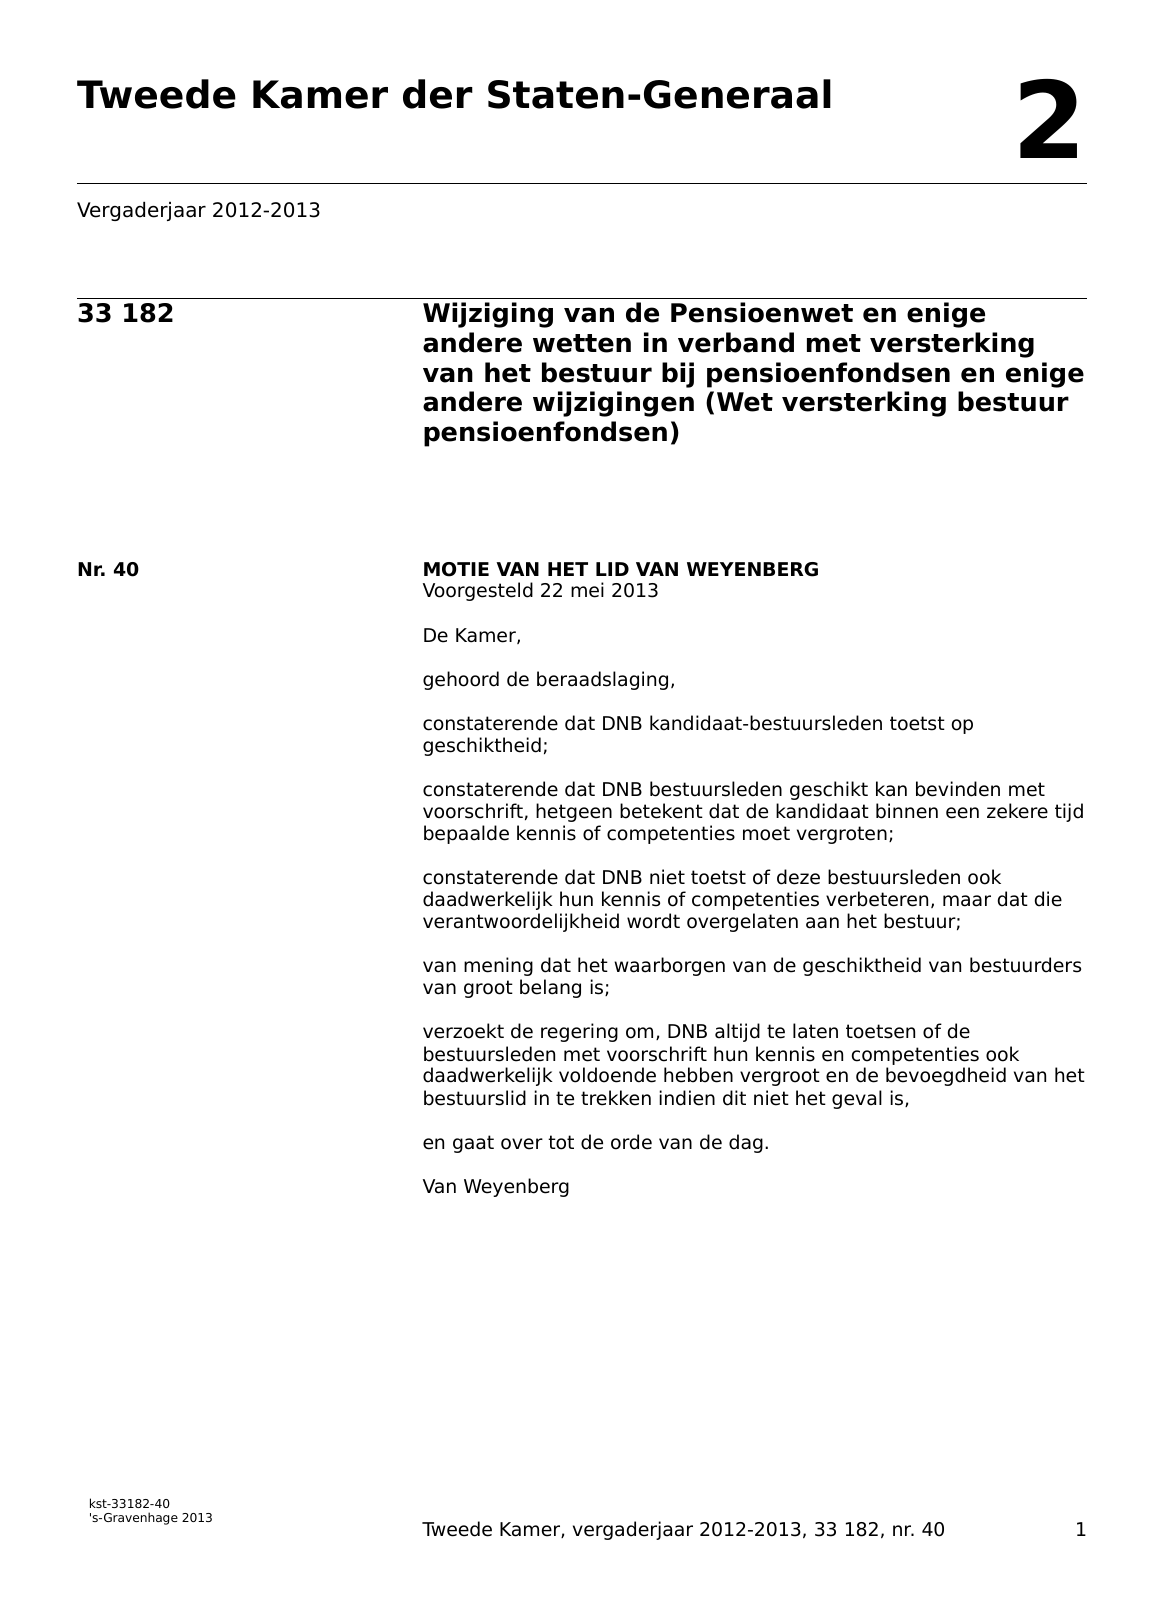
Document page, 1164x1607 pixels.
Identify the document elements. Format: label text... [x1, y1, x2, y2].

text en gaat over tot de orde van de dag. [422, 1132, 1087, 1153]
text constaterende dat DNB bestuursleden geschikt kan bevinden met voorschrift, hetgeen betekent dat de kandidaat binnen een zekere tijd bepaalde kennis of competenties moet vergroten; [422, 779, 1087, 845]
text verzoekt de regering om, DNB altijd te laten toetsen of de bestuursleden met voorschrift hun kennis en competenties ook daadwerkelijk voldoende hebben vergroot en de bevoegdheid van het bestuurslid in te trekken indien dit niet het geval is, [422, 1021, 1087, 1109]
text gehoord de beraadslaging, [422, 669, 1087, 691]
subtitle Nr. 40 MOTIE VAN HET LID VAN WEYENBERG [77, 558, 1087, 580]
text Voorgesteld 22 mei 2013 [422, 580, 1087, 602]
table_header Tweede Kamer der Staten-Generaal [77, 59, 886, 183]
text Van Weyenberg [422, 1176, 1087, 1198]
text constaterende dat DNB niet toetst of deze bestuursleden ook daadwerkelijk hun kennis of competenties verbeteren, maar dat die verantwoordelijkheid wordt overgelaten aan het bestuur; [422, 867, 1087, 933]
text De Kamer, [422, 624, 1087, 647]
text van mening dat het waarborgen van de geschiktheid van bestuurders van groot belang is; [422, 955, 1087, 999]
text 's-Gravenhage 2013 [88, 1511, 323, 1525]
table_header 2 [886, 59, 1087, 183]
text constaterende dat DNB kandidaat-bestuursleden toetst op geschiktheid; [422, 713, 1087, 757]
subtitle 33 182 Wijziging van de Pensioenwet en enige andere wetten in verband met versterking van het bestuur bij pensioenfondsen en enige andere wijzigingen (Wet versterking bestuur pensioenfondsen) [77, 299, 1087, 447]
table_cell Vergaderjaar 2012-2013 [77, 184, 1087, 298]
text kst-33182-40 [88, 1497, 323, 1511]
